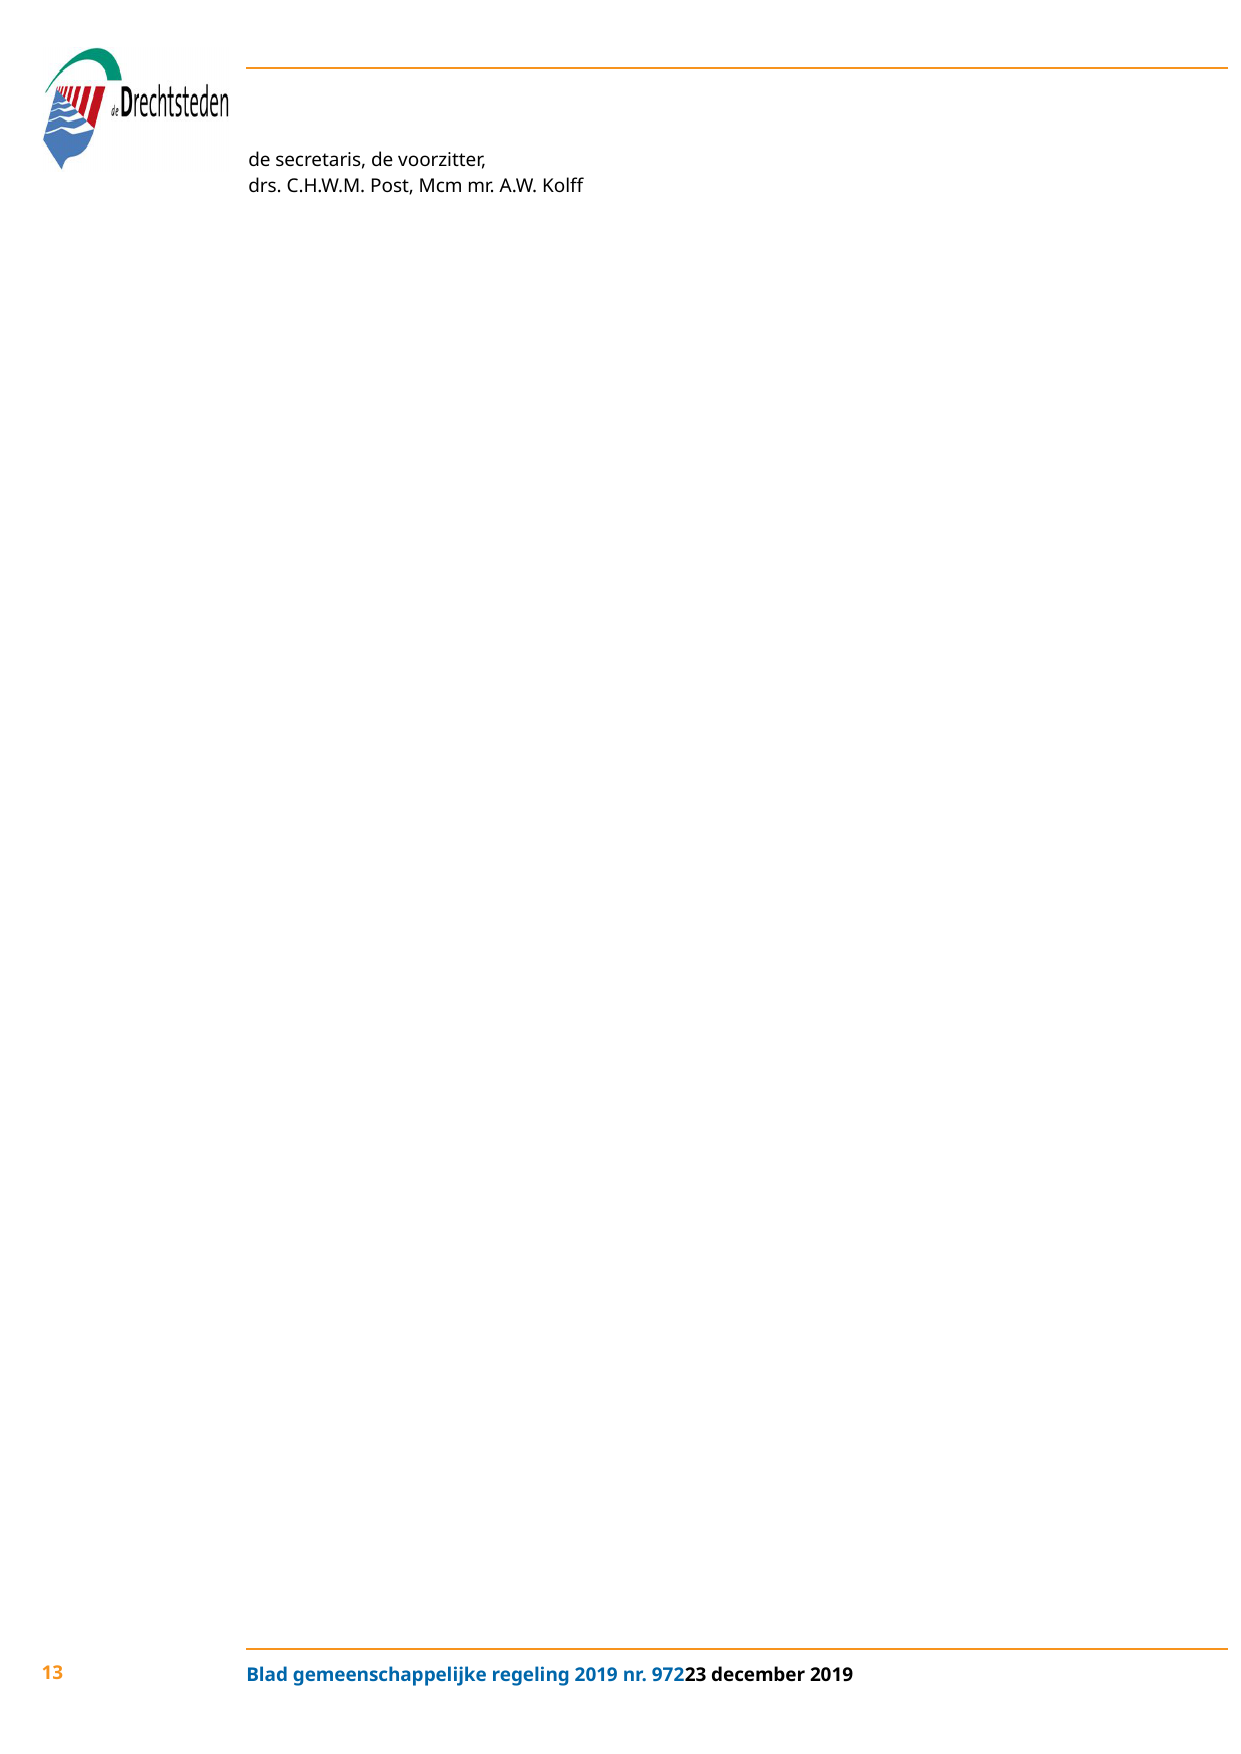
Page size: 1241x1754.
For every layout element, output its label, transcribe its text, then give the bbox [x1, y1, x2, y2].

text drs. C.H.W.M. Post, Mcm mr. A.W. Kolff [248, 172, 1152, 198]
text de secretaris, de voorzitter, [248, 146, 1152, 172]
picture [41, 47, 231, 172]
